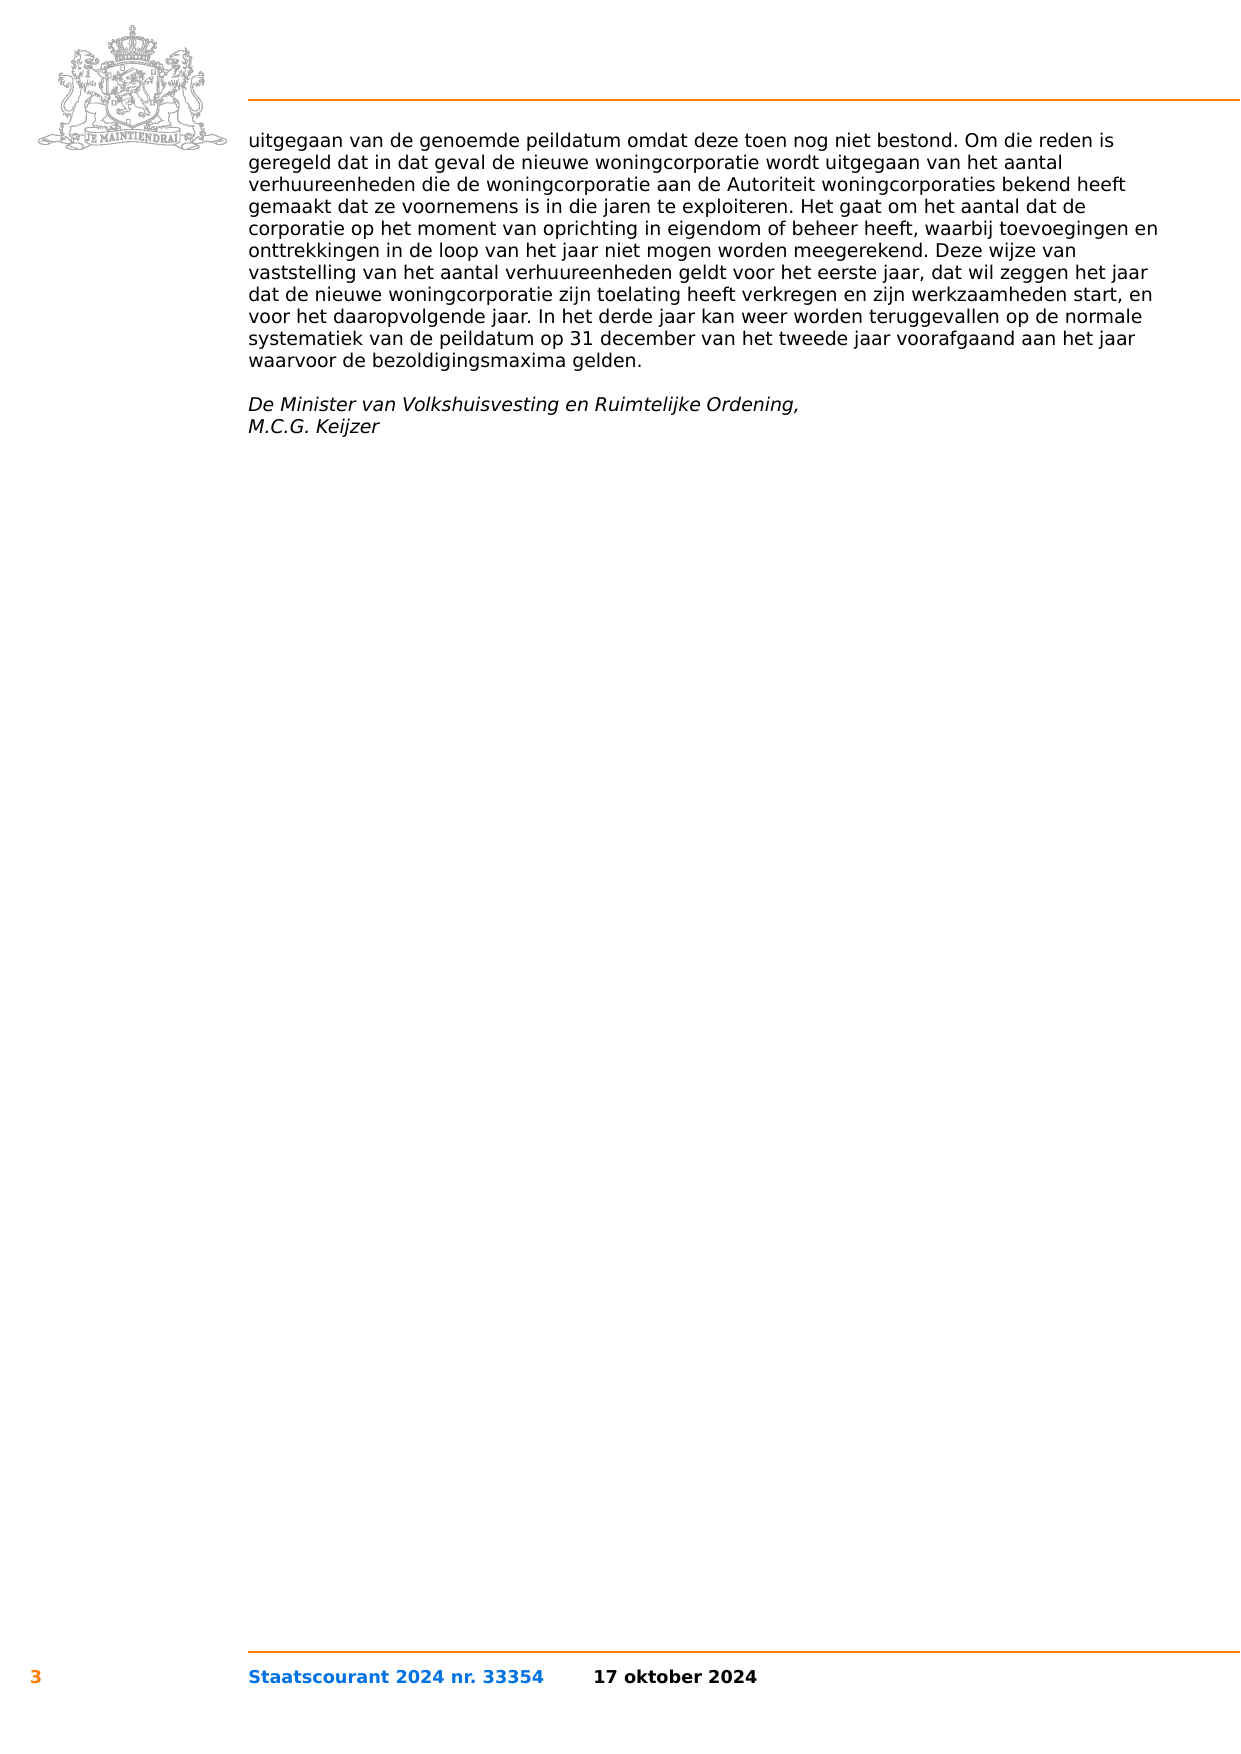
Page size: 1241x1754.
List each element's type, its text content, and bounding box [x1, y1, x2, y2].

text uitgegaan van de genoemde peildatum omdat deze toen nog niet bestond. Om die reden is geregeld dat in dat geval de nieuwe woningcorporatie wordt uitgegaan van het aantal verhuureenheden die de woningcorporatie aan de Autoriteit woningcorporaties bekend heeft gemaakt dat ze voornemens is in die jaren te exploiteren. Het gaat om het aantal dat de corporatie op het moment van oprichting in eigendom of beheer heeft, waarbij toevoegingen en onttrekkingen in de loop van het jaar niet mogen worden meegerekend. Deze wijze van vaststelling van het aantal verhuureenheden geldt voor het eerste jaar, dat wil zeggen het jaar dat de nieuwe woningcorporatie zijn toelating heeft verkregen en zijn werkzaamheden start, en voor het daaropvolgende jaar. In het derde jaar kan weer worden teruggevallen op de normale systematiek van de peildatum op 31 december van het tweede jaar voorafgaand aan het jaar waarvoor de bezoldigingsmaxima gelden. [248, 130, 1163, 372]
text De Minister van Volkshuisvesting en Ruimtelijke Ordening, M.C.G. Keijzer [248, 393, 1163, 437]
picture [38, 25, 227, 150]
